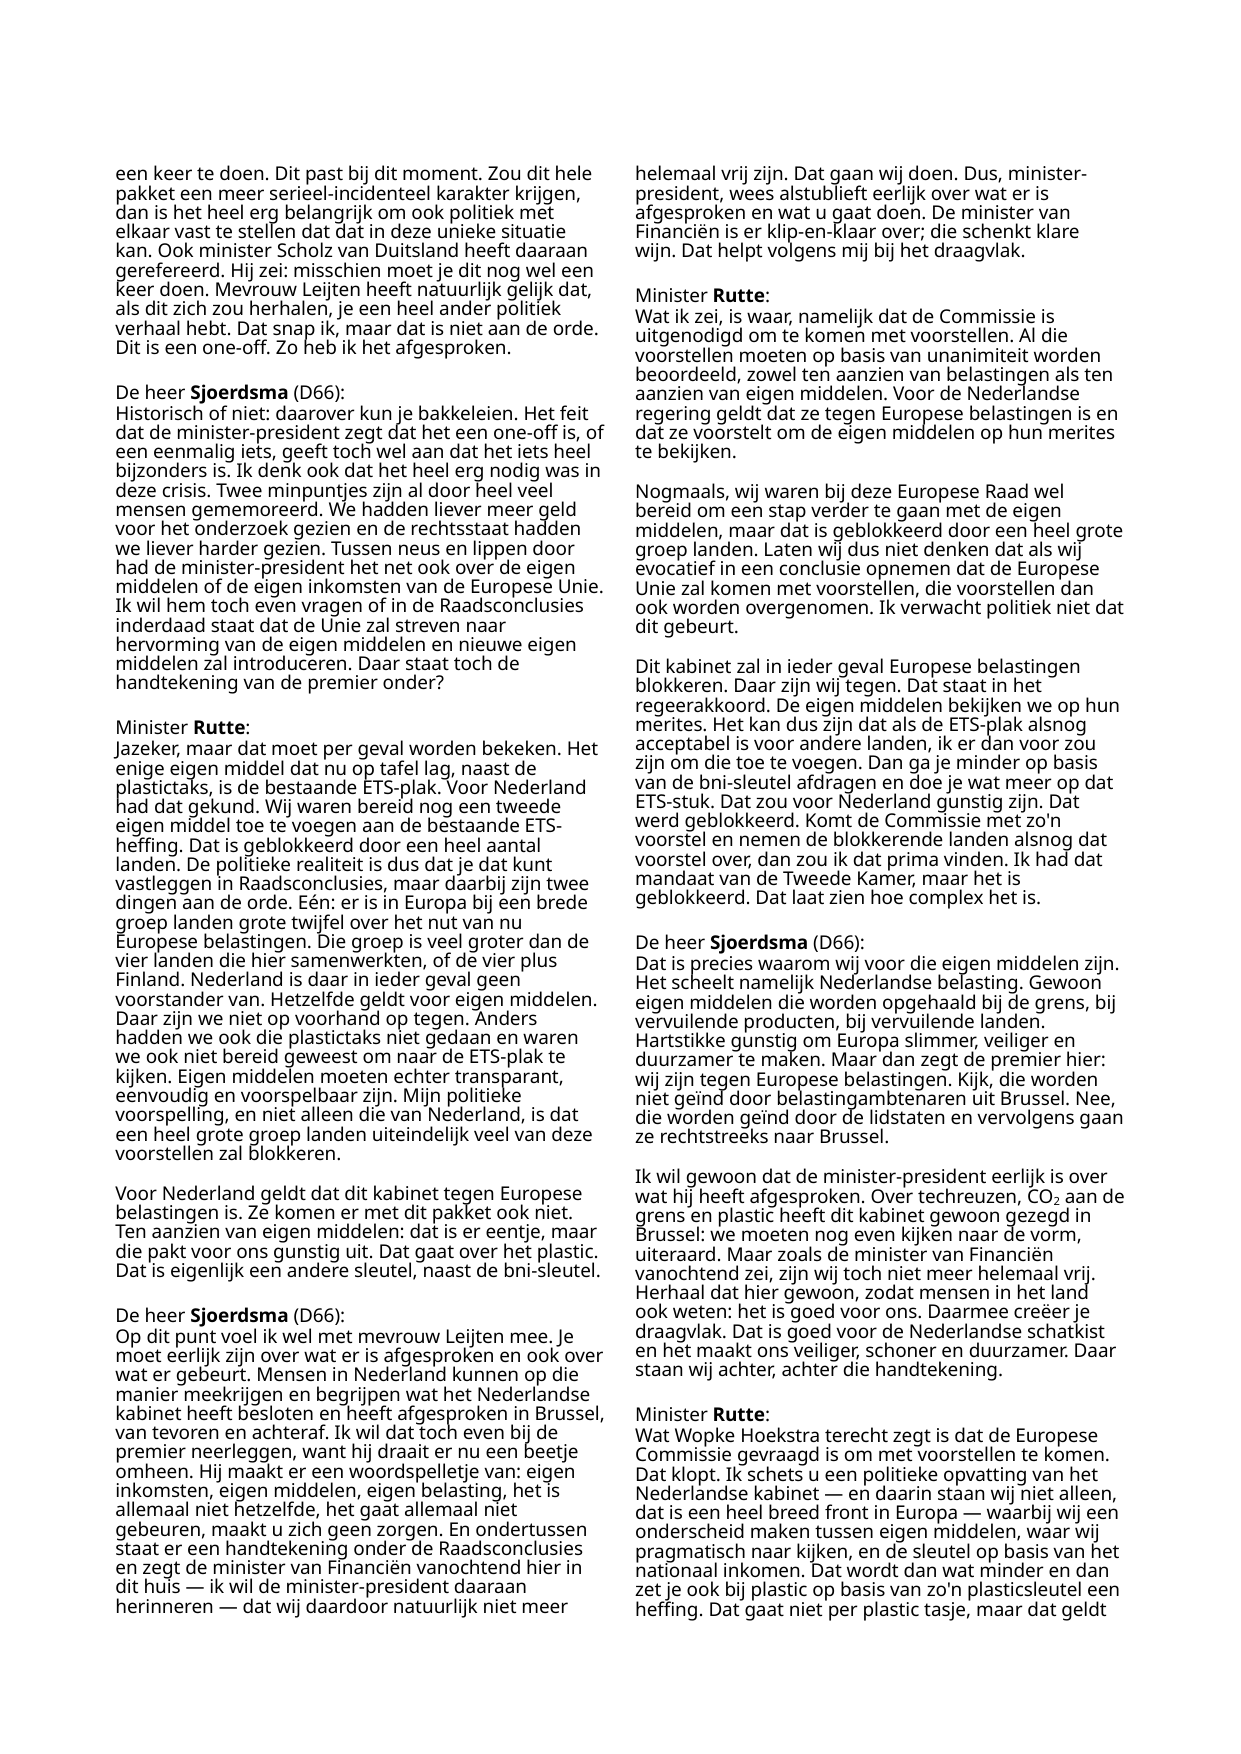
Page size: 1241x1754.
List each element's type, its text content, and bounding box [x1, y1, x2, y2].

text Historisch of niet: daarover kun je bakkeleien. Het feit dat de minister-president zegt dat het een one-off is, of een eenmalig iets, geeft toch wel aan dat het iets heel bijzonders is. Ik denk ook dat het heel erg nodig was in deze crisis. Twee minpuntjes zijn al door heel veel mensen gememoreerd. We hadden liever meer geld voor het onderzoek gezien en de rechtsstaat hadden we liever harder gezien. Tussen neus en lippen door had de minister-president het net ook over de eigen middelen of de eigen inkomsten van de Europese Unie. Ik wil hem toch even vragen of in de Raadsconclusies inderdaad staat dat de Unie zal streven naar hervorming van de eigen middelen en nieuwe eigen middelen zal introduceren. Daar staat toch de handtekening van de premier onder? [115, 404, 605, 694]
text Minister Rutte: [635, 282, 1125, 308]
text Voor Nederland geldt dat dit kabinet tegen Europese belastingen is. Ze komen er met dit pakket ook niet. Ten aanzien van eigen middelen: dat is er eentje, maar die pakt voor ons gunstig uit. Dat gaat over het plastic. Dat is eigenlijk een andere sleutel, naast de bni-sleutel. [115, 1185, 605, 1281]
text De heer Sjoerdsma (D66): [115, 1302, 605, 1328]
text Dat is precies waarom wij voor die eigen middelen zijn. Het scheelt namelijk Nederlandse belasting. Gewoon eigen middelen die worden opgehaald bij de grens, bij vervuilende producten, bij vervuilende landen. Hartstikke gunstig om Europa slimmer, veiliger en duurzamer te maken. Maar dan zegt de premier hier: wij zijn tegen Europese belastingen. Kijk, die worden niet geïnd door belastingambtenaren uit Brussel. Nee, die worden geïnd door de lidstaten en vervolgens gaan ze rechtstreeks naar Brussel. [635, 955, 1125, 1148]
text Nogmaals, wij waren bij deze Europese Raad wel bereid om een stap verder te gaan met de eigen middelen, maar dat is geblokkeerd door een heel grote groep landen. Laten wij dus niet denken dat als wij evocatief in een conclusie opnemen dat de Europese Unie zal komen met voorstellen, die voorstellen dan ook worden overgenomen. Ik verwacht politiek niet dat dit gebeurt. [635, 483, 1125, 637]
text Jazeker, maar dat moet per geval worden bekeken. Het enige eigen middel dat nu op tafel lag, naast de plastictaks, is de bestaande ETS-plak. Voor Nederland had dat gekund. Wij waren bereid nog een tweede eigen middel toe te voegen aan de bestaande ETS-heffing. Dat is geblokkeerd door een heel aantal landen. De politieke realiteit is dus dat je dat kunt vastleggen in Raadsconclusies, maar daarbij zijn twee dingen aan de orde. Eén: er is in Europa bij een brede groep landen grote twijfel over het nut van nu Europese belastingen. Die groep is veel groter dan de vier landen die hier samenwerkten, of de vier plus Finland. Nederland is daar in ieder geval geen voorstander van. Hetzelfde geldt voor eigen middelen. Daar zijn we niet op voorhand op tegen. Anders hadden we ook die plastictaks niet gedaan en waren we ook niet bereid geweest om naar de ETS-plak te kijken. Eigen middelen moeten echter transparant, eenvoudig en voorspelbaar zijn. Mijn politieke voorspelling, en niet alleen die van Nederland, is dat een heel grote groep landen uiteindelijk veel van deze voorstellen zal blokkeren. [115, 740, 605, 1164]
text Op dit punt voel ik wel met mevrouw Leijten mee. Je moet eerlijk zijn over wat er is afgesproken en ook over wat er gebeurt. Mensen in Nederland kunnen op die manier meekrijgen en begrijpen wat het Nederlandse kabinet heeft besloten en heeft afgesproken in Brussel, van tevoren en achteraf. Ik wil dat toch even bij de premier neerleggen, want hij draait er nu een beetje omheen. Hij maakt er een woordspelletje van: eigen inkomsten, eigen middelen, eigen belasting, het is allemaal niet hetzelfde, het gaat allemaal niet gebeuren, maakt u zich geen zorgen. En ondertussen staat er een handtekening onder de Raadsconclusies en zegt de minister van Financiën vanochtend hier in dit huis — ik wil de minister-president daaraan herinneren — dat wij daardoor natuurlijk niet meer [115, 1328, 605, 1617]
text De heer Sjoerdsma (D66): [115, 379, 605, 404]
text Minister Rutte: [115, 714, 605, 740]
text Wat ik zei, is waar, namelijk dat de Commissie is uitgenodigd om te komen met voorstellen. Al die voorstellen moeten op basis van unanimiteit worden beoordeeld, zowel ten aanzien van belastingen als ten aanzien van eigen middelen. Voor de Nederlandse regering geldt dat ze tegen Europese belastingen is en dat ze voorstelt om de eigen middelen op hun merites te bekijken. [635, 308, 1125, 462]
text De heer Sjoerdsma (D66): [635, 929, 1125, 955]
text Minister Rutte: [635, 1401, 1125, 1427]
text Ik wil gewoon dat de minister-president eerlijk is over wat hij heeft afgesproken. Over techreuzen, CO2 aan de grens en plastic heeft dit kabinet gewoon gezegd in Brussel: we moeten nog even kijken naar de vorm, uiteraard. Maar zoals de minister van Financiën vanochtend zei, zijn wij toch niet meer helemaal vrij. Herhaal dat hier gewoon, zodat mensen in het land ook weten: het is goed voor ons. Daarmee creëer je draagvlak. Dat is goed voor de Nederlandse schatkist en het maakt ons veiliger, schoner en duurzamer. Daar staan wij achter, achter die handtekening. [635, 1168, 1125, 1381]
text een keer te doen. Dit past bij dit moment. Zou dit hele pakket een meer serieel-incidenteel karakter krijgen, dan is het heel erg belangrijk om ook politiek met elkaar vast te stellen dat dat in deze unieke situatie kan. Ook minister Scholz van Duitsland heeft daaraan gerefereerd. Hij zei: misschien moet je dit nog wel een keer doen. Mevrouw Leijten heeft natuurlijk gelijk dat, als dit zich zou herhalen, je een heel ander politiek verhaal hebt. Dat snap ik, maar dat is niet aan de orde. Dit is een one-off. Zo heb ik het afgesproken. [115, 165, 605, 358]
text Wat Wopke Hoekstra terecht zegt is dat de Europese Commissie gevraagd is om met voorstellen te komen. Dat klopt. Ik schets u een politieke opvatting van het Nederlandse kabinet — en daarin staan wij niet alleen, dat is een heel breed front in Europa — waarbij wij een onderscheid maken tussen eigen middelen, waar wij pragmatisch naar kijken, en de sleutel op basis van het nationaal inkomen. Dat wordt dan wat minder en dan zet je ook bij plastic op basis van zo'n plasticsleutel een heffing. Dat gaat niet per plastic tasje, maar dat geldt [635, 1427, 1125, 1620]
text Dit kabinet zal in ieder geval Europese belastingen blokkeren. Daar zijn wij tegen. Dat staat in het regeerakkoord. De eigen middelen bekijken we op hun merites. Het kan dus zijn dat als de ETS-plak alsnog acceptabel is voor andere landen, ik er dan voor zou zijn om die toe te voegen. Dan ga je minder op basis van de bni-sleutel afdragen en doe je wat meer op dat ETS-stuk. Dat zou voor Nederland gunstig zijn. Dat werd geblokkeerd. Komt de Commissie met zo'n voorstel en nemen de blokkerende landen alsnog dat voorstel over, dan zou ik dat prima vinden. Ik had dat mandaat van de Tweede Kamer, maar het is geblokkeerd. Dat laat zien hoe complex het is. [635, 658, 1125, 908]
text helemaal vrij zijn. Dat gaan wij doen. Dus, minister-president, wees alstublieft eerlijk over wat er is afgesproken en wat u gaat doen. De minister van Financiën is er klip-en-klaar over; die schenkt klare wijn. Dat helpt volgens mij bij het draagvlak. [635, 165, 1125, 262]
